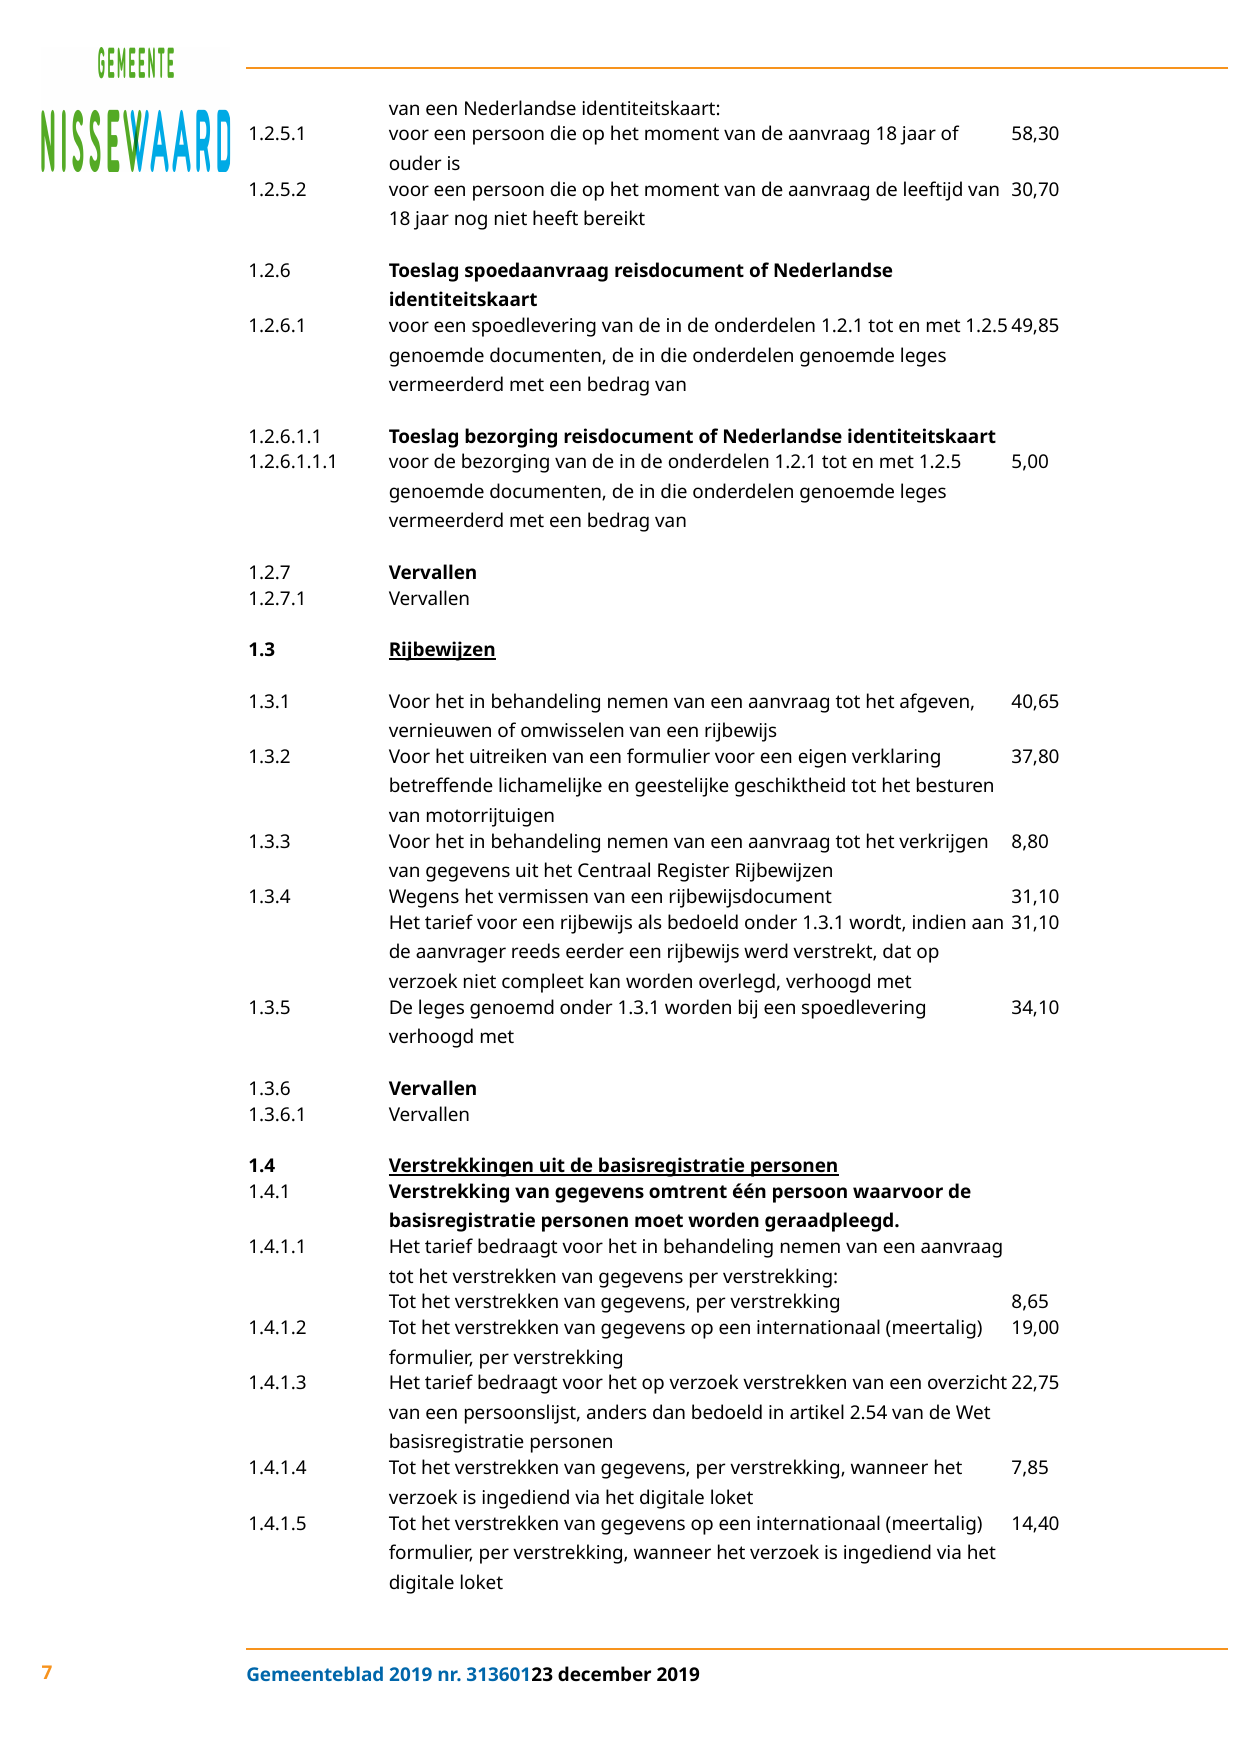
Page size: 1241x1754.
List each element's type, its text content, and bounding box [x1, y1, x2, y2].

table_cell 1.4.1.4 [248, 1455, 388, 1510]
table_cell [248, 1289, 388, 1314]
table_cell 31,10 [1011, 909, 1152, 994]
table_cell [248, 909, 388, 994]
table_cell [1011, 636, 1152, 662]
table_cell Voor het in behandeling nemen van een aanvraag tot het verkrijgen van gegevens uit het Centraal Register Rijbewijzen [389, 828, 1011, 883]
table_cell [1011, 1178, 1152, 1233]
table_cell Voor het in behandeling nemen van een aanvraag tot het afgeven, vernieuwen of omwisselen van een rijbewijs [389, 688, 1011, 743]
table_cell [1011, 1049, 1152, 1075]
table_cell 1.2.5.2 [248, 176, 388, 231]
table_cell 1.3.4 [248, 883, 388, 909]
table_cell Toeslag bezorging reisdocument of Nederlandse identiteitskaart [389, 423, 1011, 448]
table_cell [1011, 611, 1152, 636]
table_cell [1011, 662, 1152, 688]
table_cell 1.4.1.3 [248, 1370, 388, 1454]
table_cell 1.2.7 [248, 559, 388, 585]
table_cell Verstrekking van gegevens omtrent één persoon waarvoor de basisregistratie personen moet worden geraadpleegd. [389, 1178, 1011, 1233]
table_cell 1.4.1.1 [248, 1233, 388, 1288]
table_cell [1011, 559, 1152, 585]
table_cell 1.2.6.1.1.1 [248, 449, 388, 533]
table_cell [389, 397, 1011, 423]
table_cell Voor het uitreiken van een formulier voor een eigen verklaring betreffende lichamelijke en geestelijke geschiktheid tot het besturen van motorrijtuigen [389, 743, 1011, 828]
table_cell [1011, 95, 1152, 121]
table_cell 5,00 [1011, 449, 1152, 533]
table_cell 49,85 [1011, 312, 1152, 397]
table_cell 1.3.1 [248, 688, 388, 743]
table_cell [389, 1049, 1011, 1075]
table_cell [389, 231, 1011, 257]
table_cell 58,30 [1011, 121, 1152, 176]
picture [222, 122, 227, 160]
table_cell 1.3.6 [248, 1075, 388, 1101]
table_cell [1011, 1126, 1152, 1152]
table_cell [1011, 534, 1152, 559]
table_cell Het tarief bedraagt voor het in behandeling nemen van een aanvraag tot het verstrekken van gegevens per verstrekking: [389, 1233, 1011, 1288]
table_cell 1.2.7.1 [248, 585, 388, 611]
table_cell voor een persoon die op het moment van de aanvraag 18 jaar of ouder is [389, 121, 1011, 176]
table_cell [248, 95, 388, 121]
picture [201, 122, 206, 138]
table_cell voor een spoedlevering van de in de onderdelen 1.2.1 tot en met 1.2.5 genoemde documenten, de in die onderdelen genoemde leges vermeerderd met een bedrag van [389, 312, 1011, 397]
table_cell Tot het verstrekken van gegevens, per verstrekking [389, 1289, 1011, 1314]
table_cell 8,65 [1011, 1289, 1152, 1314]
table_cell [1011, 423, 1152, 448]
picture [200, 151, 206, 172]
table_cell De leges genoemd onder 1.3.1 worden bij een spoedlevering verhoogd met [389, 994, 1011, 1049]
table_cell 37,80 [1011, 743, 1152, 828]
table_cell [1011, 257, 1152, 312]
table_cell [1011, 1075, 1152, 1101]
table_cell [1011, 1233, 1152, 1288]
table_cell [1011, 231, 1152, 257]
table_cell Tot het verstrekken van gegevens, per verstrekking, wanneer het verzoek is ingediend via het digitale loket [389, 1455, 1011, 1510]
table_cell [1011, 397, 1152, 423]
table_cell [248, 1049, 388, 1075]
table_cell 1.4.1.5 [248, 1510, 388, 1595]
table_cell [248, 611, 388, 636]
table_cell Vervallen [389, 1075, 1011, 1101]
table_cell voor de bezorging van de in de onderdelen 1.2.1 tot en met 1.2.5 genoemde documenten, de in die onderdelen genoemde leges vermeerderd met een bedrag van [389, 449, 1011, 533]
table_cell 1.4.1 [248, 1178, 388, 1233]
table_cell Toeslag spoedaanvraag reisdocument of Nederlandse identiteitskaart [389, 257, 1011, 312]
table_cell Tot het verstrekken van gegevens op een internationaal (meertalig) formulier, per verstrekking, wanneer het verzoek is ingediend via het digitale loket [389, 1510, 1011, 1595]
table_cell 34,10 [1011, 994, 1152, 1049]
table_cell [248, 662, 388, 688]
table_cell [248, 534, 388, 559]
table_cell Vervallen [389, 585, 1011, 611]
table_cell [248, 231, 388, 257]
table_cell [248, 397, 388, 423]
table_cell [1011, 1101, 1152, 1126]
table_cell Wegens het vermissen van een rijbewijsdocument [389, 883, 1011, 909]
table_cell 30,70 [1011, 176, 1152, 231]
table_cell Verstrekkingen uit de basisregistratie personen [389, 1152, 1011, 1178]
table_cell [389, 611, 1011, 636]
table_cell 14,40 [1011, 1510, 1152, 1595]
table_cell [1011, 1152, 1152, 1178]
table_cell Vervallen [389, 1101, 1011, 1126]
table_cell 1.4 [248, 1152, 388, 1178]
table_cell 1.3.5 [248, 994, 388, 1049]
table_cell Vervallen [389, 559, 1011, 585]
table_cell 8,80 [1011, 828, 1152, 883]
table_cell 22,75 [1011, 1370, 1152, 1454]
table_cell 1.4.1.2 [248, 1314, 388, 1369]
table_cell [389, 534, 1011, 559]
table_cell 1.3.6.1 [248, 1101, 388, 1126]
table_cell [389, 662, 1011, 688]
table_cell 1.3.3 [248, 828, 388, 883]
table_cell 1.2.6.1.1 [248, 423, 388, 448]
table_cell 1.3 [248, 636, 388, 662]
table_cell van een Nederlandse identiteitskaart: [389, 95, 1011, 121]
table_cell 7,85 [1011, 1455, 1152, 1510]
table_cell [1011, 585, 1152, 611]
table_cell 19,00 [1011, 1314, 1152, 1369]
table_cell Tot het verstrekken van gegevens op een internationaal (meertalig) formulier, per verstrekking [389, 1314, 1011, 1369]
table_cell 31,10 [1011, 883, 1152, 909]
table_cell 1.3.2 [248, 743, 388, 828]
table_cell Rijbewijzen [389, 636, 1011, 662]
table_cell voor een persoon die op het moment van de aanvraag de leeftijd van 18 jaar nog niet heeft bereikt [389, 176, 1011, 231]
picture [154, 157, 165, 172]
table_cell [389, 1126, 1011, 1152]
table_cell Het tarief voor een rijbewijs als bedoeld onder 1.3.1 wordt, indien aan de aanvrager reeds eerder een rijbewijs werd verstrekt, dat op verzoek niet compleet kan worden overlegd, verhoogd met [389, 909, 1011, 994]
table_cell 1.2.6 [248, 257, 388, 312]
table_cell 1.2.6.1 [248, 312, 388, 397]
table_cell 1.2.5.1 [248, 121, 388, 176]
table_cell Het tarief bedraagt voor het op verzoek verstrekken van een overzicht van een persoonslijst, anders dan bedoeld in artikel 2.54 van de Wet basisregistratie personen [389, 1370, 1011, 1454]
table_cell 40,65 [1011, 688, 1152, 743]
table_cell [248, 1126, 388, 1152]
picture [41, 47, 231, 172]
picture [176, 157, 187, 172]
